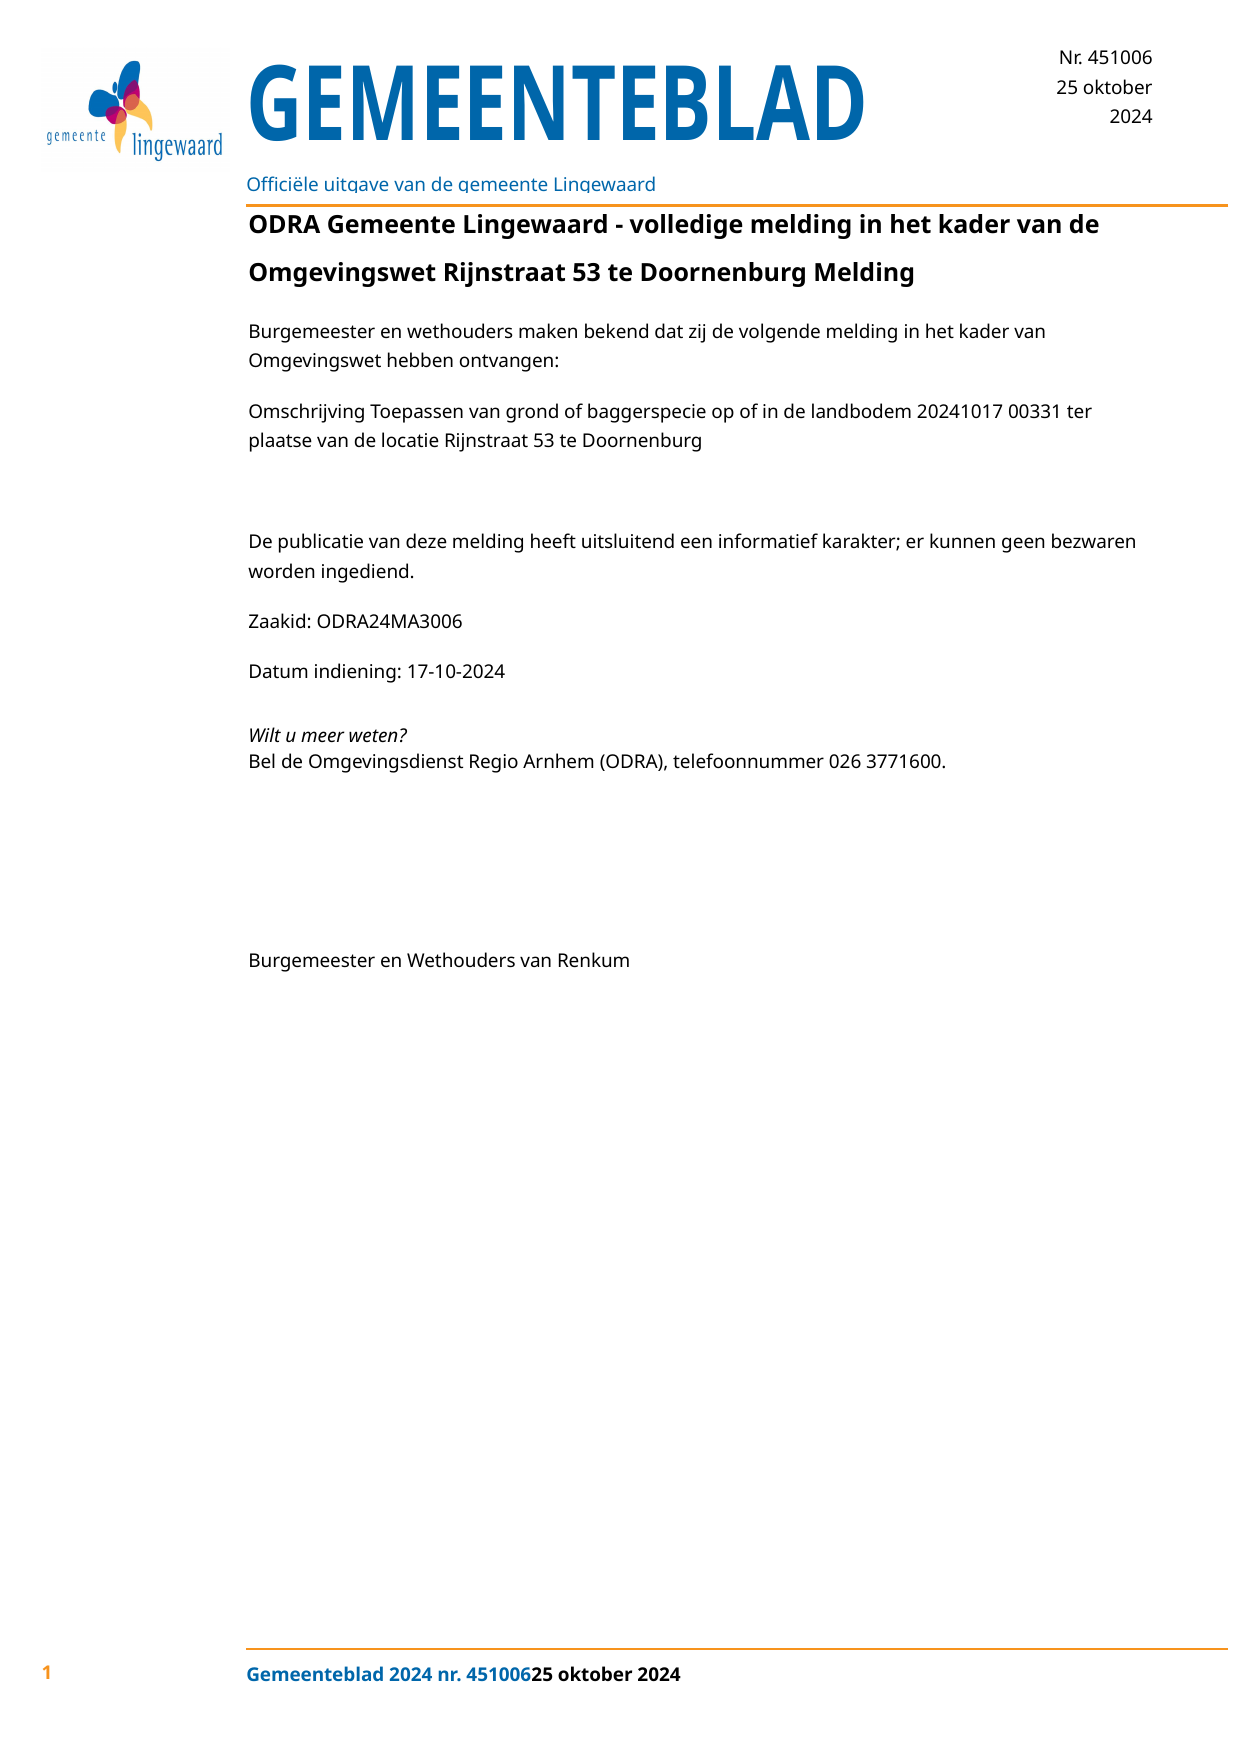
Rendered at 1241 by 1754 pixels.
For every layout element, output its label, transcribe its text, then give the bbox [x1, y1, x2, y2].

text De publicatie van deze melding heeft uitsluitend een informatief karakter; er kunnen geen bezwaren worden ingediend. [248, 528, 1152, 584]
text Burgemeester en Wethouders van Renkum [248, 947, 1152, 973]
picture [41, 47, 231, 172]
text ODRA Gemeente Lingewaard - volledige melding in het kader van de Omgevingswet Rijnstraat 53 te Doornenburg Melding [248, 207, 1152, 288]
text Datum indiening: 17-10-2024 [248, 659, 1152, 684]
text Bel de Omgevingsdienst Regio Arnhem (ODRA), telefoonnummer 026 3771600. [248, 748, 1152, 774]
text Zaakid: ODRA24MA3006 [248, 608, 1152, 634]
text Wilt u meer weten? [248, 723, 1152, 748]
text Omschrijving Toepassen van grond of baggerspecie op of in de landbodem 20241017 00331 ter plaatse van de locatie Rijnstraat 53 te Doornenburg [248, 398, 1152, 453]
text Burgemeester en wethouders maken bekend dat zij de volgende melding in het kader van Omgevingswet hebben ontvangen: [248, 318, 1152, 373]
